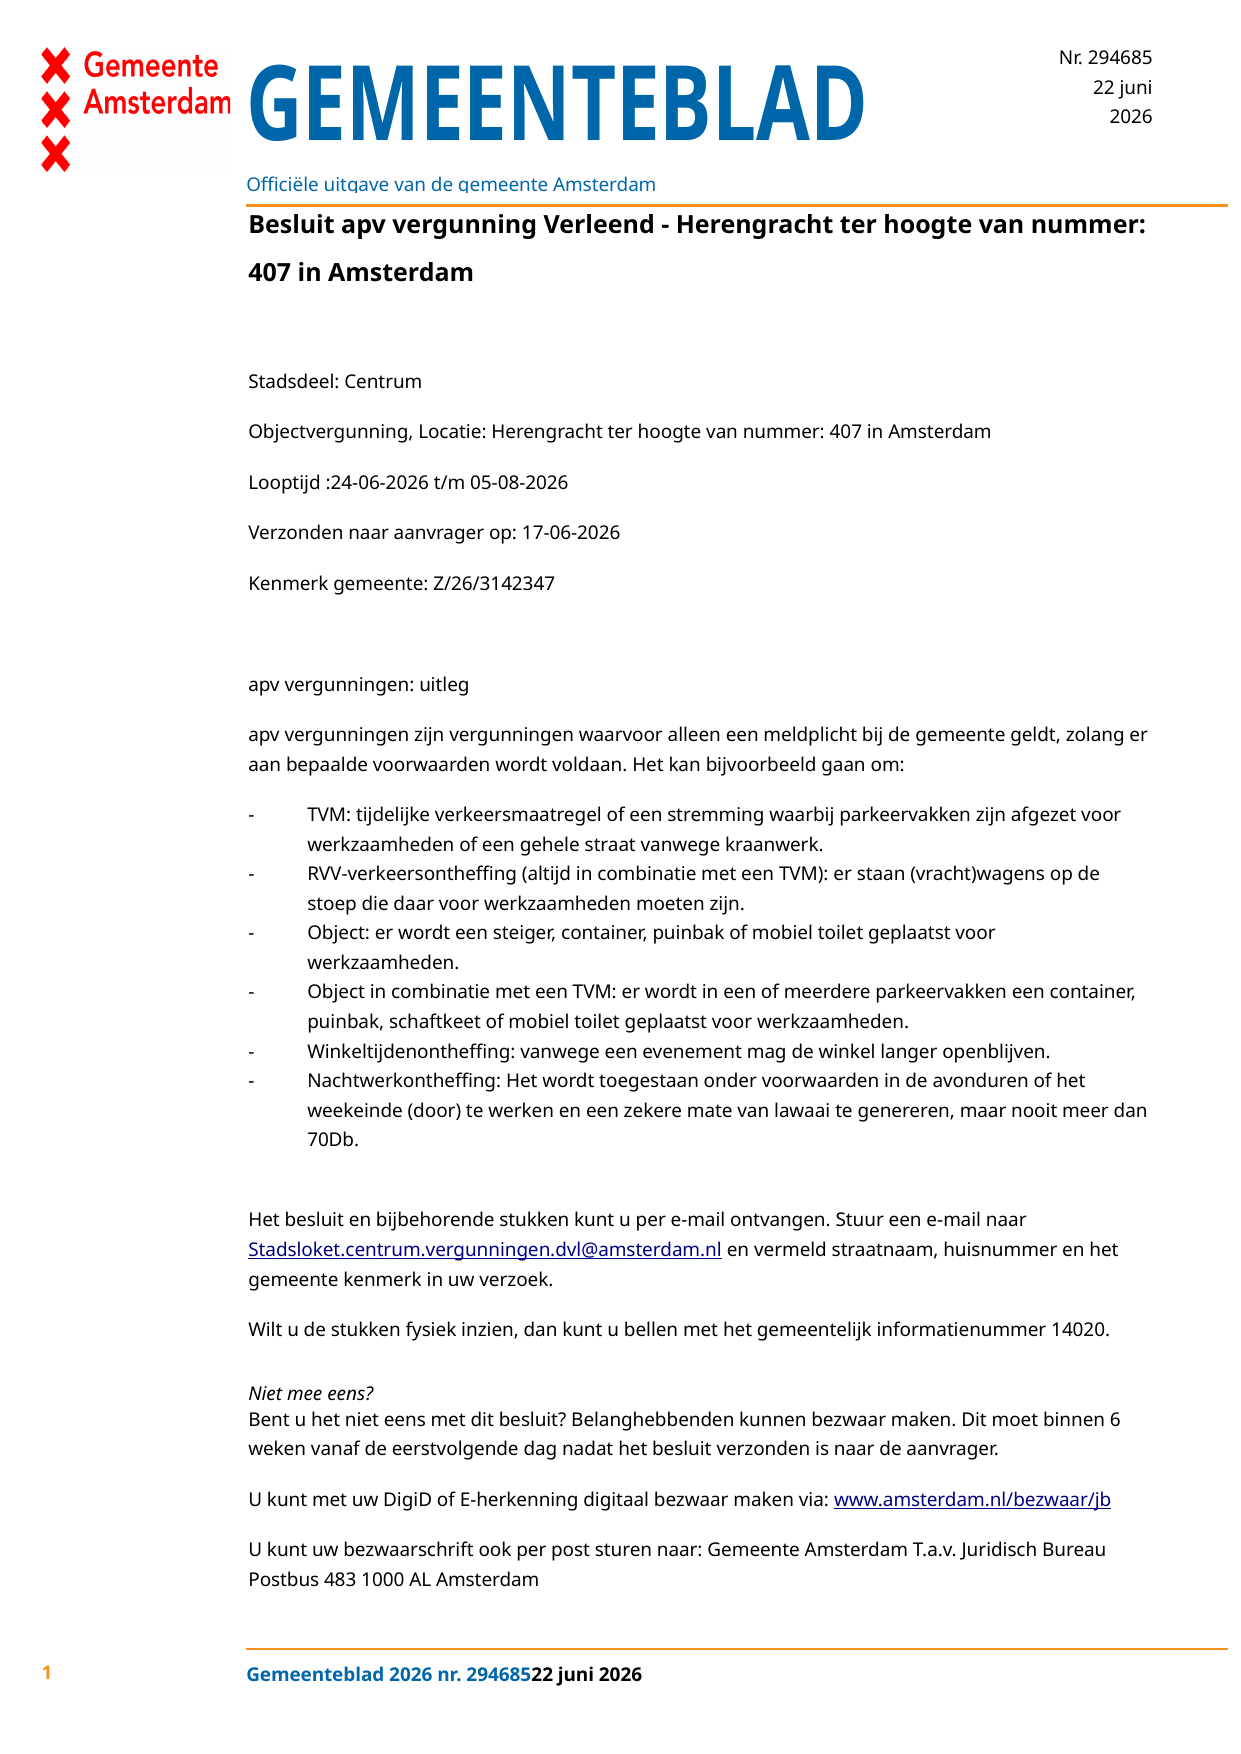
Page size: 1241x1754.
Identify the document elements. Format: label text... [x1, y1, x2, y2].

list Object: er wordt een steiger, container, puinbak of mobiel toilet geplaatst voor werkzaamheden. [248, 919, 1152, 975]
list Nachtwerkontheffing: Het wordt toegestaan onder voorwaarden in de avonduren of het weekeinde (door) te werken en een zekere mate van lawaai te genereren, maar nooit meer dan 70Db. [248, 1067, 1152, 1152]
list RVV-verkeersontheffing (altijd in combinatie met een TVM): er staan (vracht)wagens op de stoep die daar voor werkzaamheden moeten zijn. [248, 860, 1152, 916]
text Verzonden naar aanvrager op: 17-06-2026 [248, 519, 1152, 545]
list Object in combinatie met een TVM: er wordt in een of meerdere parkeervakken een container, puinbak, schaftkeet of mobiel toilet geplaatst voor werkzaamheden. [248, 979, 1152, 1034]
picture [41, 47, 231, 172]
text Niet mee eens? [248, 1380, 1152, 1406]
text Looptijd :24-06-2026 t/m 05-08-2026 [248, 469, 1152, 495]
text U kunt uw bezwaarschrift ook per post sturen naar: Gemeente Amsterdam T.a.v. Juridisch Bureau Postbus 483 1000 AL Amsterdam [248, 1536, 1152, 1592]
text Het besluit en bijbehorende stukken kunt u per e-mail ontvangen. Stuur een e-mail naar Stadsloket.centrum.vergunningen.dvl@amsterdam.nl en vermeld straatnaam, huisnummer en het gemeente kenmerk in uw verzoek. [248, 1207, 1152, 1292]
text Bent u het niet eens met dit besluit? Belanghebbenden kunnen bezwaar maken. Dit moet binnen 6 weken vanaf de eerstvolgende dag nadat het besluit verzonden is naar de aanvrager. [248, 1406, 1152, 1461]
text Kenmerk gemeente: Z/26/3142347 [248, 570, 1152, 596]
list TVM: tijdelijke verkeersmaatregel of een stremming waarbij parkeervakken zijn afgezet voor werkzaamheden of een gehele straat vanwege kraanwerk. [248, 801, 1152, 857]
text Besluit apv vergunning Verleend - Herengracht ter hoogte van nummer: 407 in Amsterdam [248, 207, 1152, 288]
text Objectvergunning, Locatie: Herengracht ter hoogte van nummer: 407 in Amsterdam [248, 419, 1152, 444]
text U kunt met uw DigiD of E-herkenning digitaal bezwaar maken via: www.amsterdam.nl/bezwaar/jb [248, 1486, 1152, 1512]
list Winkeltijdenontheffing: vanwege een evenement mag de winkel langer openblijven. [248, 1038, 1152, 1064]
text apv vergunningen: uitleg [248, 671, 1152, 697]
text Wilt u de stukken fysiek inzien, dan kunt u bellen met het gemeentelijk informatienummer 14020. [248, 1316, 1152, 1342]
text Stadsdeel: Centrum [248, 368, 1152, 394]
text apv vergunningen zijn vergunningen waarvoor alleen een meldplicht bij de gemeente geldt, zolang er aan bepaalde voorwaarden wordt voldaan. Het kan bijvoorbeeld gaan om: [248, 721, 1152, 777]
